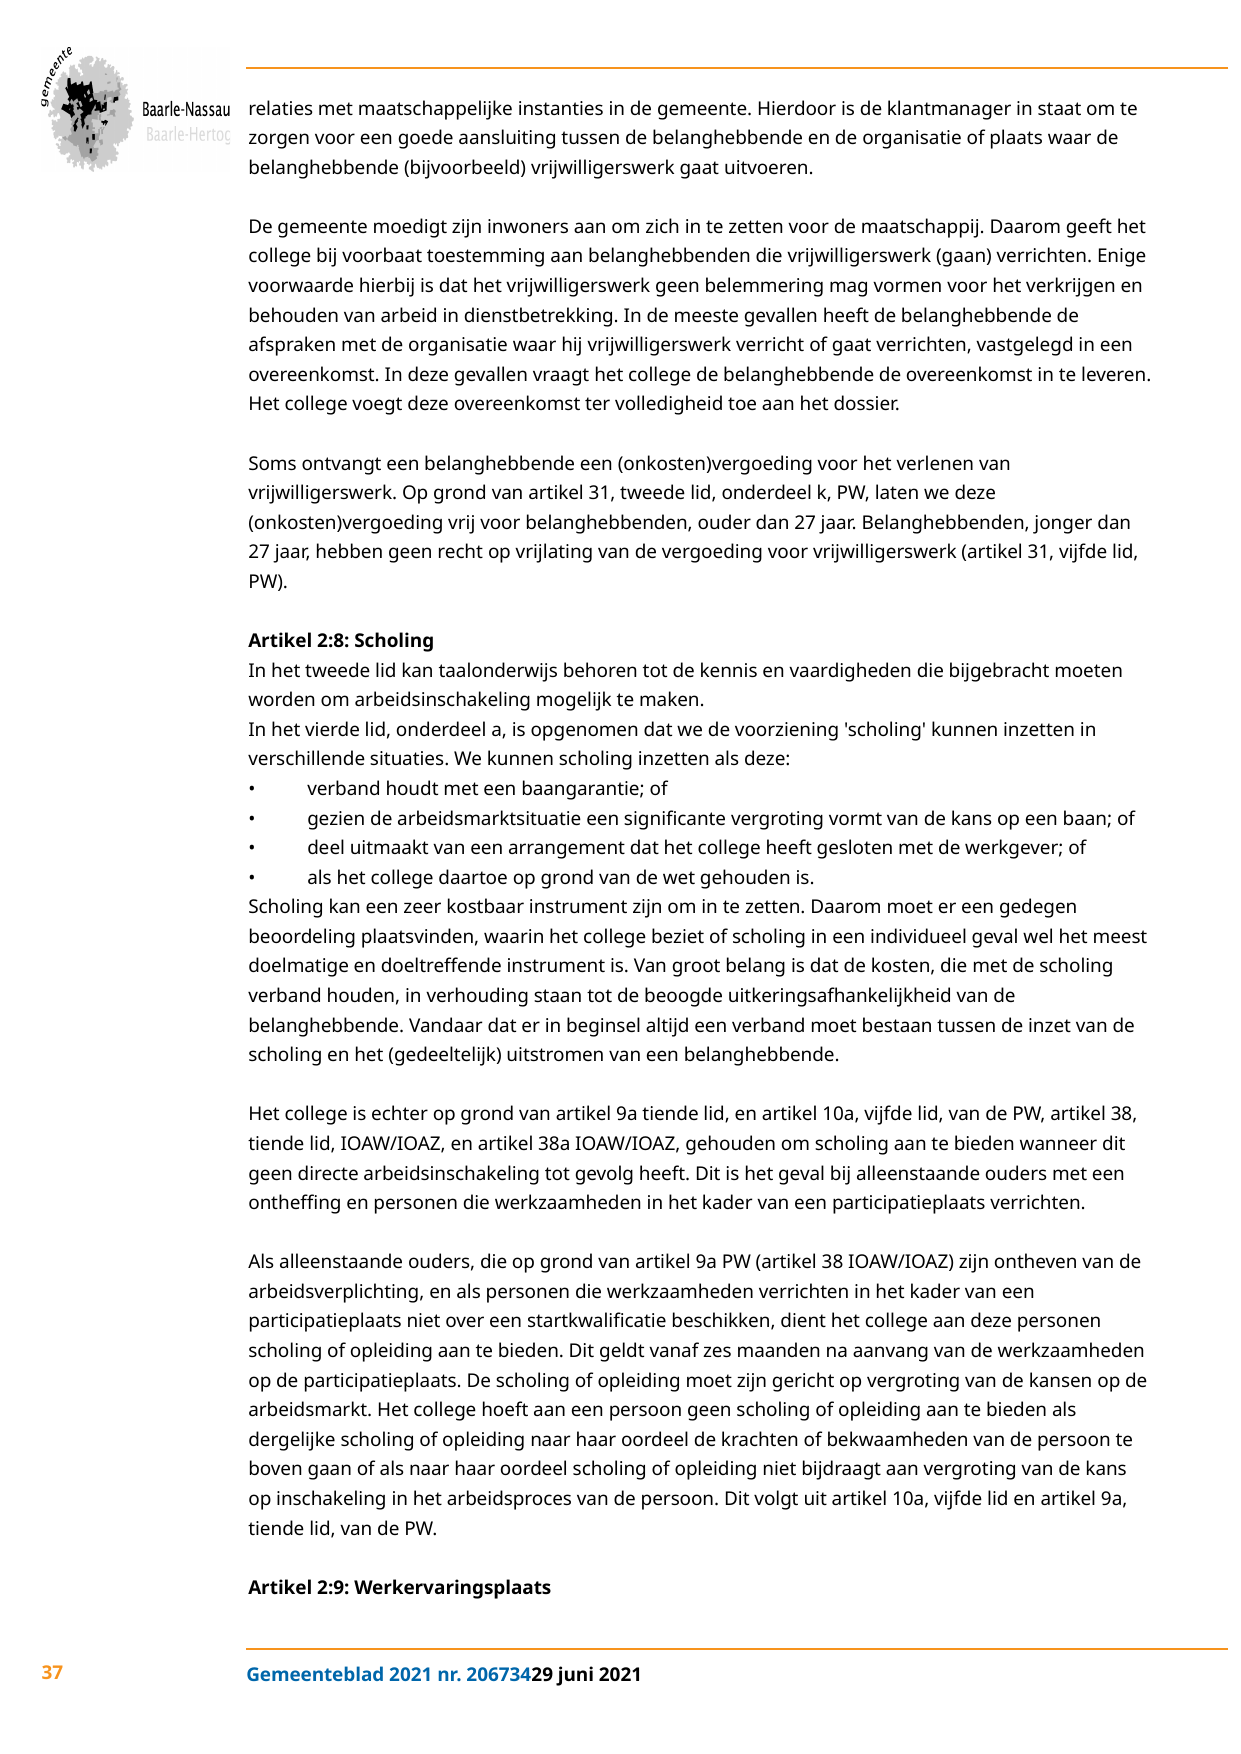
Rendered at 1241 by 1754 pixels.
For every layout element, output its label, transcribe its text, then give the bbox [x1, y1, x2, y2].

picture [41, 47, 231, 172]
list als het college daartoe op grond van de wet gehouden is. [248, 864, 1152, 890]
text In het tweede lid kan taalonderwijs behoren tot de kennis en vaardigheden die bijgebracht moeten worden om arbeidsinschakeling mogelijk te maken. [248, 657, 1152, 712]
text De gemeente moedigt zijn inwoners aan om zich in te zetten voor de maatschappij. Daarom geeft het college bij voorbaat toestemming aan belanghebbenden die vrijwilligerswerk (gaan) verrichten. Enige voorwaarde hierbij is dat het vrijwilligerswerk geen belemmering mag vormen voor het verkrijgen en behouden van arbeid in dienstbetrekking. In de meeste gevallen heeft de belanghebbende de afspraken met de organisatie waar hij vrijwilligerswerk verricht of gaat verrichten, vastgelegd in een overeenkomst. In deze gevallen vraagt het college de belanghebbende de overeenkomst in te leveren. Het college voegt deze overeenkomst ter volledigheid toe aan het dossier. [248, 213, 1152, 416]
text Soms ontvangt een belanghebbende een (onkosten)vergoeding voor het verlenen van vrijwilligerswerk. Op grond van artikel 31, tweede lid, onderdeel k, PW, laten we deze (onkosten)vergoeding vrij voor belanghebbenden, ouder dan 27 jaar. Belanghebbenden, jonger dan 27 jaar, hebben geen recht op vrijlating van de vergoeding voor vrijwilligerswerk (artikel 31, vijfde lid, PW). [248, 450, 1152, 594]
text Het college is echter op grond van artikel 9a tiende lid, en artikel 10a, vijfde lid, van de PW, artikel 38, tiende lid, IOAW/IOAZ, en artikel 38a IOAW/IOAZ, gehouden om scholing aan te bieden wanneer dit geen directe arbeidsinschakeling tot gevolg heeft. Dit is het geval bij alleenstaande ouders met een ontheffing en personen die werkzaamheden in het kader van een participatieplaats verrichten. [248, 1101, 1152, 1215]
list verband houdt met een baangarantie; of [248, 775, 1152, 801]
list deel uitmaakt van een arrangement dat het college heeft gesloten met de werkgever; of [248, 834, 1152, 860]
text Artikel 2:9: Werkervaringsplaats [248, 1574, 1152, 1600]
text relaties met maatschappelijke instanties in de gemeente. Hierdoor is de klantmanager in staat om te zorgen voor een goede aansluiting tussen de belanghebbende en de organisatie of plaats waar de belanghebbende (bijvoorbeeld) vrijwilligerswerk gaat uitvoeren. [248, 95, 1152, 180]
text Als alleenstaande ouders, die op grond van artikel 9a PW (artikel 38 IOAW/IOAZ) zijn ontheven van de arbeidsverplichting, en als personen die werkzaamheden verrichten in het kader van een participatieplaats niet over een startkwalificatie beschikken, dient het college aan deze personen scholing of opleiding aan te bieden. Dit geldt vanaf zes maanden na aanvang van de werkzaamheden op de participatieplaats. De scholing of opleiding moet zijn gericht op vergroting van de kansen op de arbeidsmarkt. Het college hoeft aan een persoon geen scholing of opleiding aan te bieden als dergelijke scholing of opleiding naar haar oordeel de krachten of bekwaamheden van de persoon te boven gaan of als naar haar oordeel scholing of opleiding niet bijdraagt aan vergroting van de kans op inschakeling in het arbeidsproces van de persoon. Dit volgt uit artikel 10a, vijfde lid en artikel 9a, tiende lid, van de PW. [248, 1248, 1152, 1541]
list gezien de arbeidsmarktsituatie een significante vergroting vormt van de kans op een baan; of [248, 805, 1152, 831]
text Scholing kan een zeer kostbaar instrument zijn om in te zetten. Daarom moet er een gedegen beoordeling plaatsvinden, waarin het college beziet of scholing in een individueel geval wel het meest doelmatige en doeltreffende instrument is. Van groot belang is dat de kosten, die met de scholing verband houden, in verhouding staan tot de beoogde uitkeringsafhankelijkheid van de belanghebbende. Vandaar dat er in beginsel altijd een verband moet bestaan tussen de inzet van de scholing en het (gedeeltelijk) uitstromen van een belanghebbende. [248, 893, 1152, 1067]
text Artikel 2:8: Scholing [248, 627, 1152, 653]
text In het vierde lid, onderdeel a, is opgenomen dat we de voorziening 'scholing' kunnen inzetten in verschillende situaties. We kunnen scholing inzetten als deze: [248, 716, 1152, 771]
